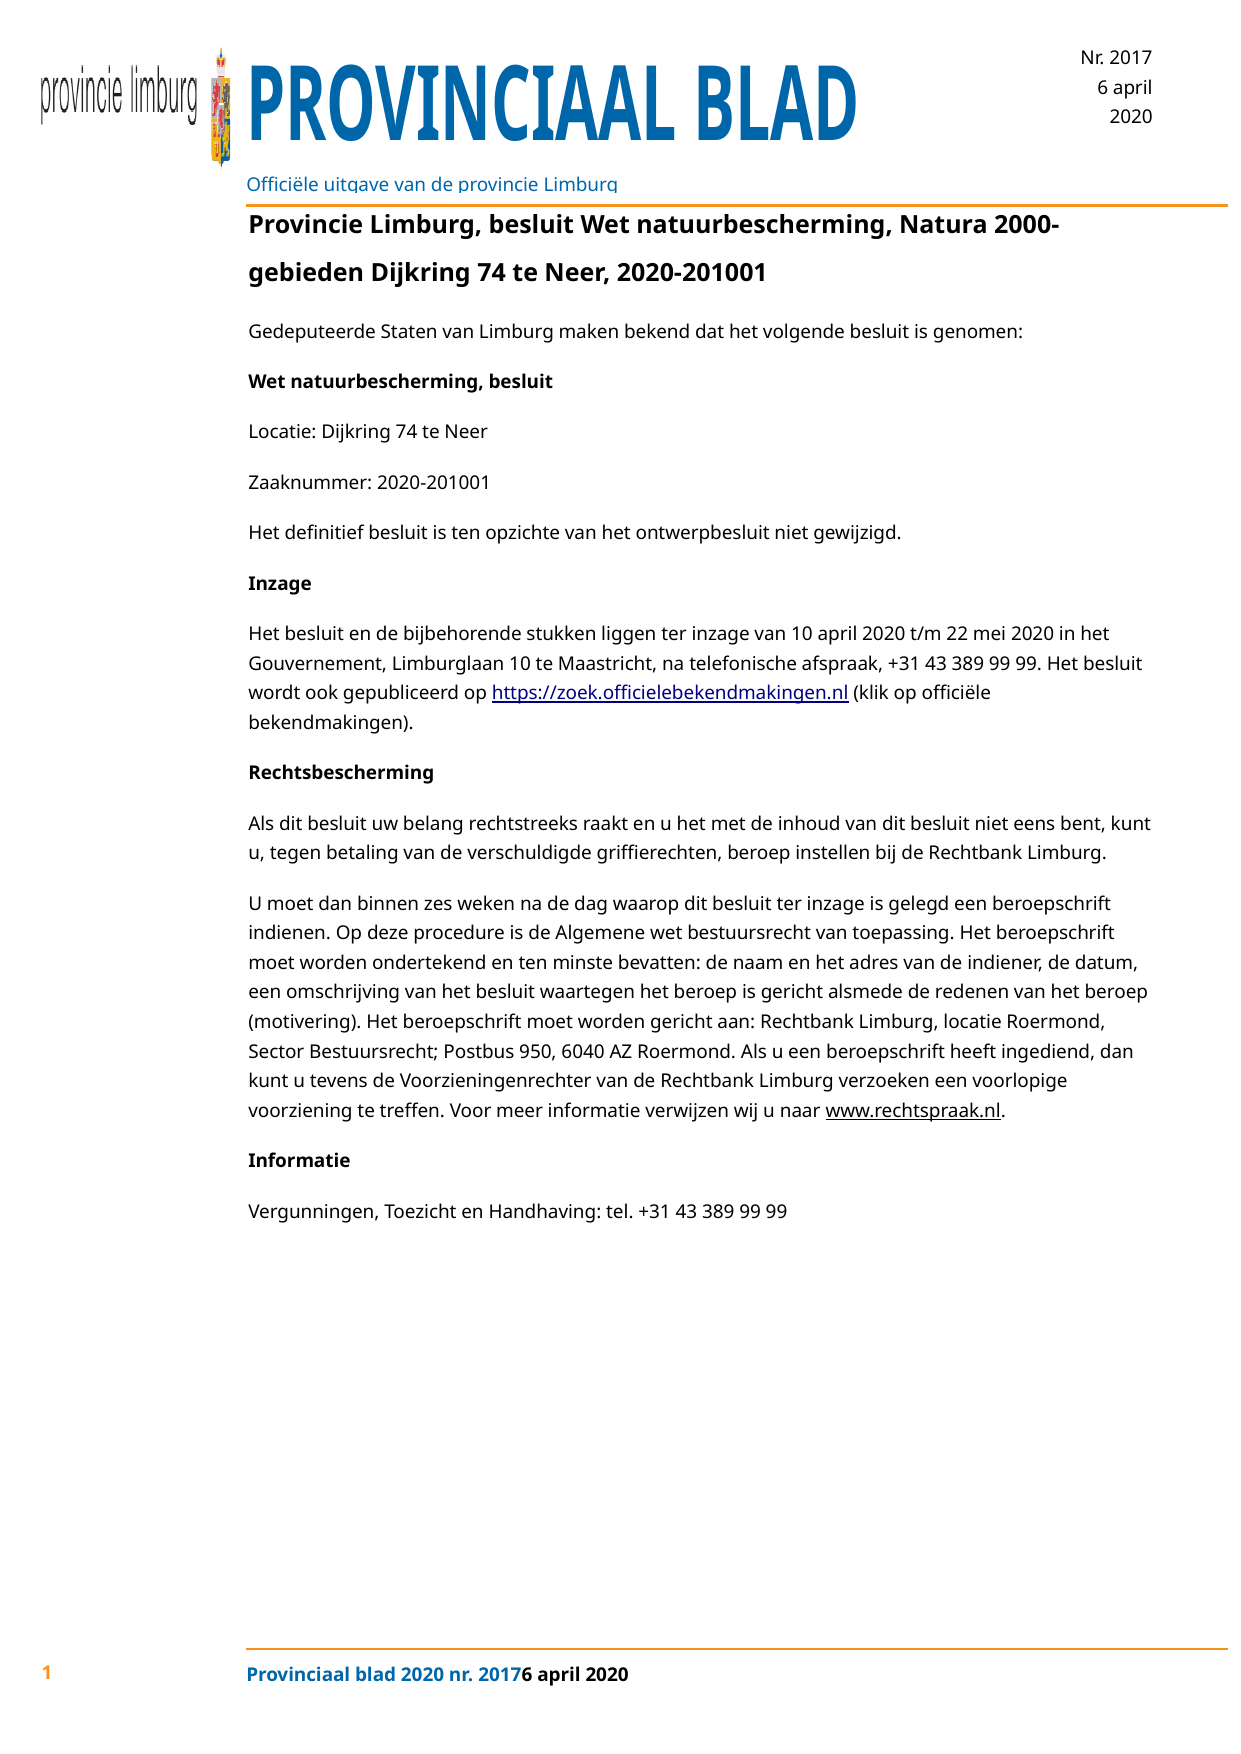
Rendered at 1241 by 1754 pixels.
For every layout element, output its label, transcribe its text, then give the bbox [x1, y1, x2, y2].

text Het definitief besluit is ten opzichte van het ontwerpbesluit niet gewijzigd. [248, 519, 1152, 545]
text Inzage [248, 570, 1152, 596]
text U moet dan binnen zes weken na de dag waarop dit besluit ter inzage is gelegd een beroepschrift indienen. Op deze procedure is de Algemene wet bestuursrecht van toepassing. Het beroepschrift moet worden ondertekend en ten minste bevatten: de naam en het adres van de indiener, de datum, een omschrijving van het besluit waartegen het beroep is gericht alsmede de redenen van het beroep (motivering). Het beroepschrift moet worden gericht aan: Rechtbank Limburg, locatie Roermond, Sector Bestuursrecht; Postbus 950, 6040 AZ Roermond. Als u een beroepschrift heeft ingediend, dan kunt u tevens de Voorzieningenrechter van de Rechtbank Limburg verzoeken een voorlopige voorziening te treffen. Voor meer informatie verwijzen wij u naar www.rechtspraak.nl. [248, 890, 1152, 1123]
text Zaaknummer: 2020-201001 [248, 469, 1152, 495]
text Gedeputeerde Staten van Limburg maken bekend dat het volgende besluit is genomen: [248, 318, 1152, 344]
text Informatie [248, 1147, 1152, 1173]
text Wet natuurbescherming, besluit [248, 368, 1152, 394]
text Provincie Limburg, besluit Wet natuurbescherming, Natura 2000-gebieden Dijkring 74 te Neer, 2020-201001 [248, 207, 1152, 288]
picture [41, 47, 231, 172]
text Als dit besluit uw belang rechtstreeks raakt en u het met de inhoud van dit besluit niet eens bent, kunt u, tegen betaling van de verschuldigde griffierechten, beroep instellen bij de Rechtbank Limburg. [248, 810, 1152, 865]
text Rechtsbescherming [248, 759, 1152, 785]
text Vergunningen, Toezicht en Handhaving: tel. +31 43 389 99 99 [248, 1198, 1152, 1224]
text Het besluit en de bijbehorende stukken liggen ter inzage van 10 april 2020 t/m 22 mei 2020 in het Gouvernement, Limburglaan 10 te Maastricht, na telefonische afspraak, +31 43 389 99 99. Het besluit wordt ook gepubliceerd op https://zoek.officielebekendmakingen.nl (klik op officiële bekendmakingen). [248, 620, 1152, 735]
text Locatie: Dijkring 74 te Neer [248, 419, 1152, 444]
